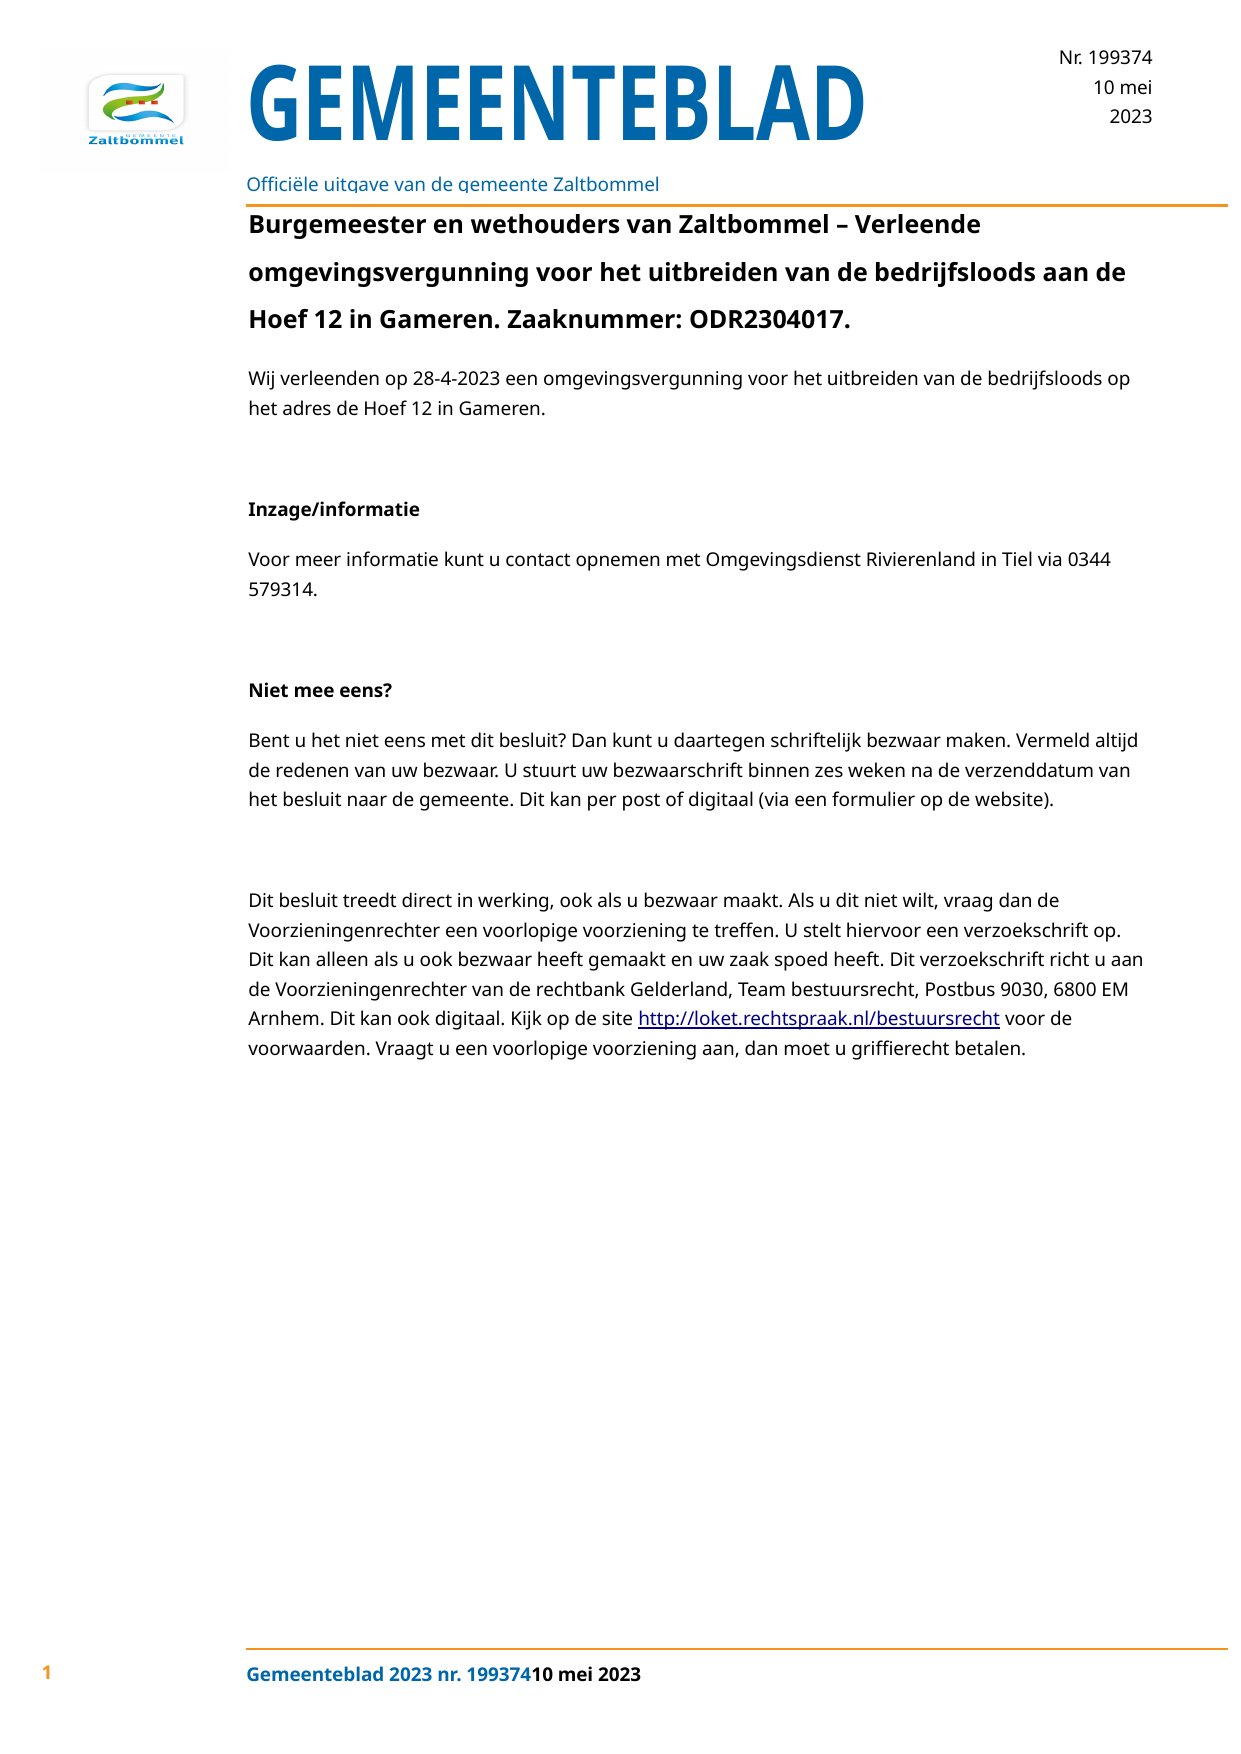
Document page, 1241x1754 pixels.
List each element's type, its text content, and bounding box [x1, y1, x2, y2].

text Bent u het niet eens met dit besluit? Dan kunt u daartegen schriftelijk bezwaar maken. Vermeld altijd de redenen van uw bezwaar. U stuurt uw bezwaarschrift binnen zes weken na de verzenddatum van het besluit naar de gemeente. Dit kan per post of digitaal (via een formulier op de website). [248, 727, 1152, 812]
text Voor meer informatie kunt u contact opnemen met Omgevingsdienst Rivierenland in Tiel via 0344 579314. [248, 546, 1152, 602]
text Wij verleenden op 28-4-2023 een omgevingsvergunning voor het uitbreiden van de bedrijfsloods op het adres de Hoef 12 in Gameren. [248, 366, 1152, 421]
text Dit besluit treedt direct in werking, ook als u bezwaar maakt. Als u dit niet wilt, vraag dan de Voorzieningenrechter een voorlopige voorziening te treffen. U stelt hiervoor een verzoekschrift op. Dit kan alleen als u ook bezwaar heeft gemaakt en uw zaak spoed heeft. Dit verzoekschrift richt u aan de Voorzieningenrechter van de rechtbank Gelderland, Team bestuursrecht, Postbus 9030, 6800 EM Arnhem. Dit kan ook digitaal. Kijk op de site http://loket.rechtspraak.nl/bestuursrecht voor de voorwaarden. Vraagt u een voorlopige voorziening aan, dan moet u griffierecht betalen. [248, 887, 1152, 1061]
text Burgemeester en wethouders van Zaltbommel – Verleende omgevingsvergunning voor het uitbreiden van de bedrijfsloods aan de Hoef 12 in Gameren. Zaaknummer: ODR2304017. [248, 207, 1152, 336]
picture [41, 47, 231, 172]
text Niet mee eens? [248, 677, 1152, 702]
text Inzage/informatie [248, 496, 1152, 522]
